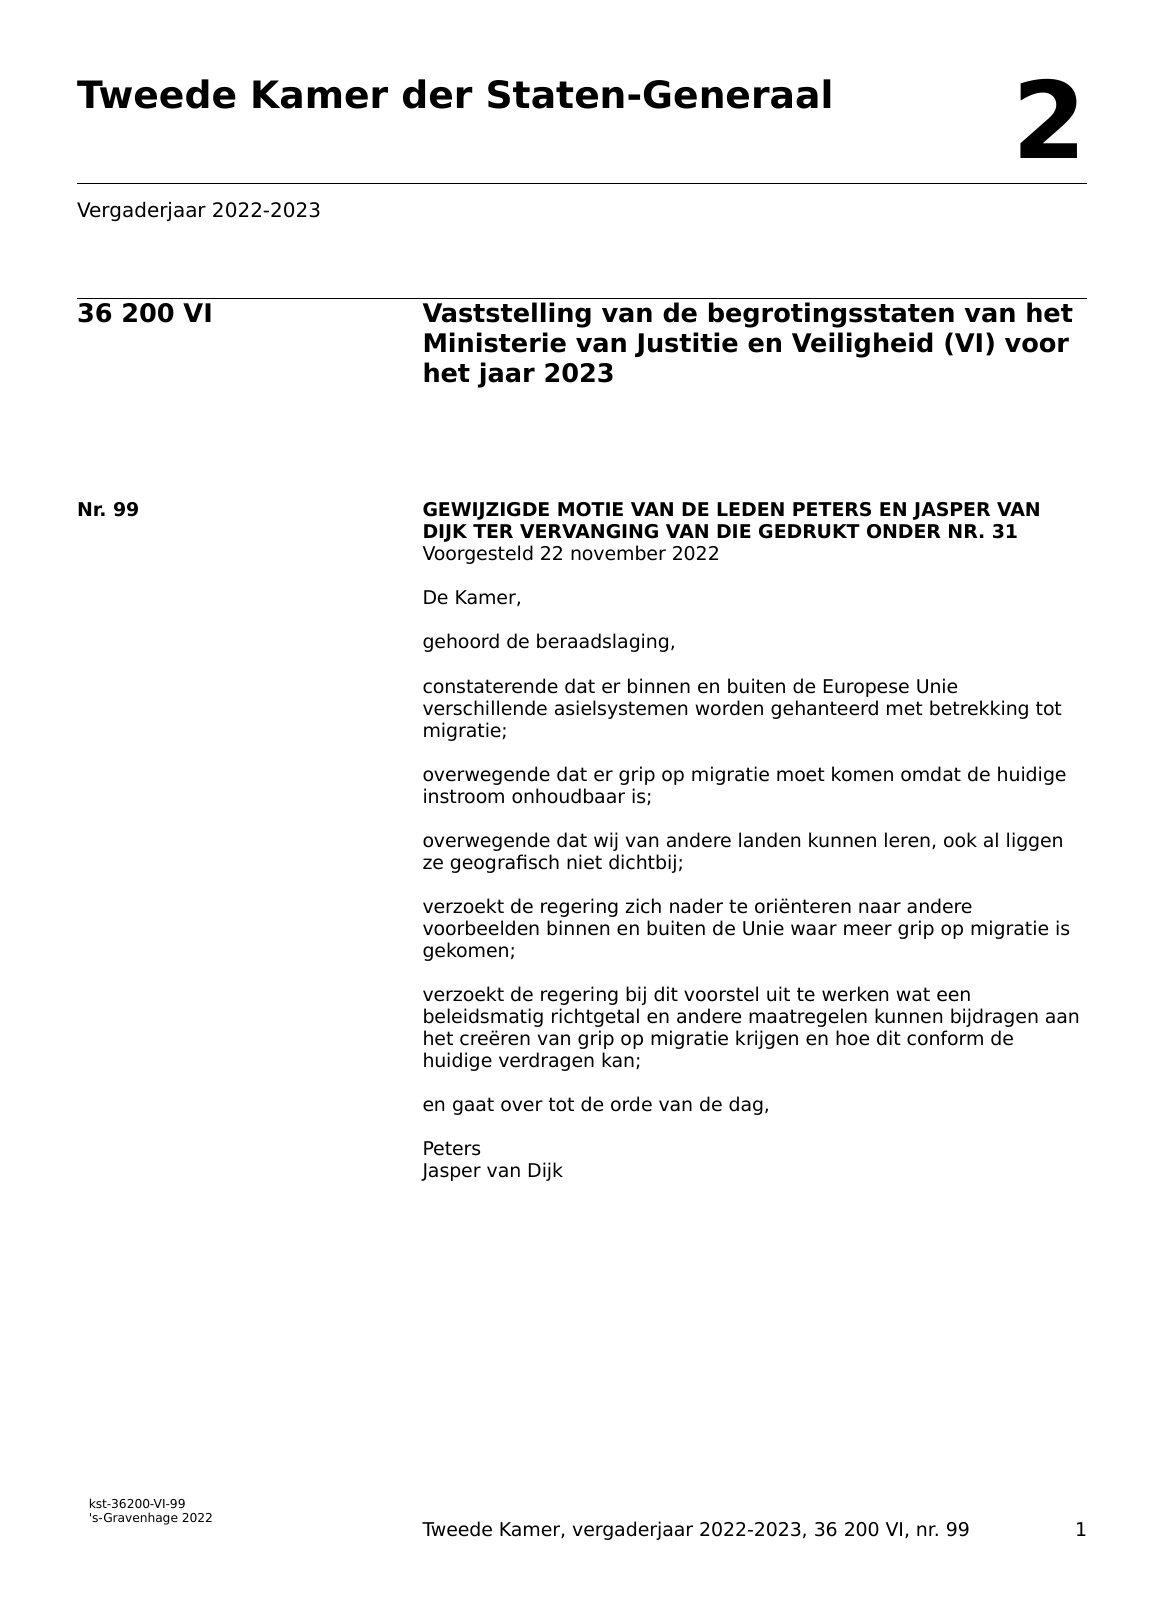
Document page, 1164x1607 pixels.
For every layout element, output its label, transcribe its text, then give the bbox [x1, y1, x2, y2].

text Peters [422, 1138, 1087, 1160]
subtitle Nr. 99 GEWIJZIGDE MOTIE VAN DE LEDEN PETERS EN JASPER VAN DIJK TER VERVANGING VAN DIE GEDRUKT ONDER NR. 31 [77, 499, 1087, 543]
text Voorgesteld 22 november 2022 [422, 543, 1087, 565]
text Jasper van Dijk [422, 1160, 1087, 1182]
subtitle 36 200 VI Vaststelling van de begrotingsstaten van het Ministerie van Justitie en Veiligheid (VI) voor het jaar 2023 [77, 299, 1087, 388]
text overwegende dat er grip op migratie moet komen omdat de huidige instroom onhoudbaar is; [422, 764, 1087, 808]
text verzoekt de regering bij dit voorstel uit te werken wat een beleidsmatig richtgetal en andere maatregelen kunnen bijdragen aan het creëren van grip op migratie krijgen en hoe dit conform de huidige verdragen kan; [422, 984, 1087, 1072]
table_header Tweede Kamer der Staten-Generaal [77, 59, 886, 183]
table_cell Vergaderjaar 2022-2023 [77, 184, 1087, 298]
text en gaat over tot de orde van de dag, [422, 1094, 1087, 1116]
table_header 2 [886, 59, 1087, 183]
text De Kamer, [422, 587, 1087, 609]
text kst-36200-VI-99 [88, 1497, 323, 1511]
text constaterende dat er binnen en buiten de Europese Unie verschillende asielsystemen worden gehanteerd met betrekking tot migratie; [422, 676, 1087, 741]
text gehoord de beraadslaging, [422, 631, 1087, 653]
text 's-Gravenhage 2022 [88, 1511, 323, 1525]
text overwegende dat wij van andere landen kunnen leren, ook al liggen ze geografisch niet dichtbij; [422, 830, 1087, 874]
text verzoekt de regering zich nader te oriënteren naar andere voorbeelden binnen en buiten de Unie waar meer grip op migratie is gekomen; [422, 896, 1087, 962]
